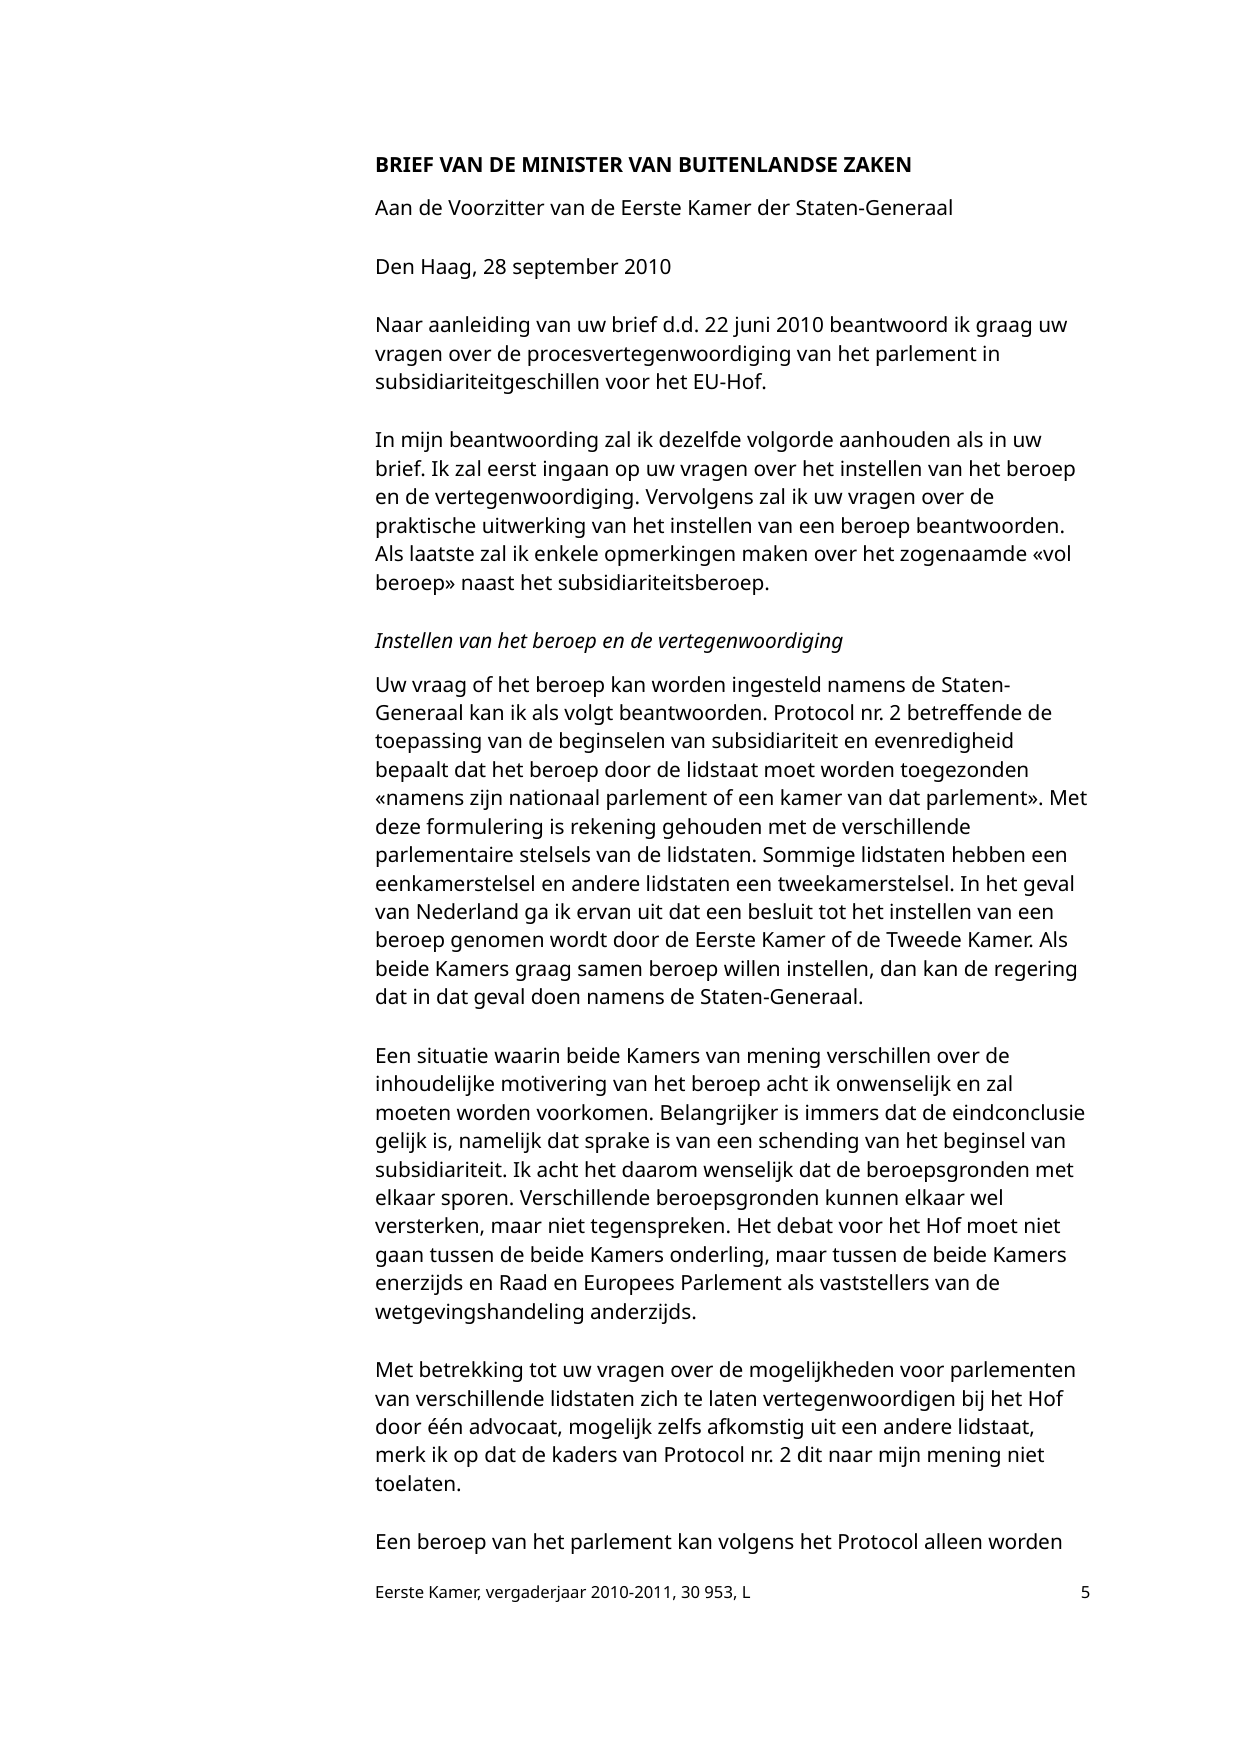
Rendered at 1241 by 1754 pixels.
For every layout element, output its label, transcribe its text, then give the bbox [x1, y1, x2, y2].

text BRIEF VAN DE MINISTER VAN BUITENLANDSE ZAKEN [375, 150, 1090, 178]
text Den Haag, 28 september 2010 [375, 252, 1090, 280]
text Aan de Voorzitter van de Eerste Kamer der Staten-Generaal [375, 193, 1090, 222]
text Een situatie waarin beide Kamers van mening verschillen over de inhoudelijke motivering van het beroep acht ik onwenselijk en zal moeten worden voorkomen. Belangrijker is immers dat de eindconclusie gelijk is, namelijk dat sprake is van een schending van het beginsel van subsidiariteit. Ik acht het daarom wenselijk dat de beroepsgronden met elkaar sporen. Verschillende beroepsgronden kunnen elkaar wel versterken, maar niet tegenspreken. Het debat voor het Hof moet niet gaan tussen de beide Kamers onderling, maar tussen de beide Kamers enerzijds en Raad en Europees Parlement als vaststellers van de wetgevingshandeling anderzijds. [375, 1041, 1090, 1325]
text Naar aanleiding van uw brief d.d. 22 juni 2010 beantwoord ik graag uw vragen over de procesvertegenwoordiging van het parlement in subsidiariteitgeschillen voor het EU-Hof. [375, 310, 1090, 396]
text Instellen van het beroep en de vertegenwoordiging [375, 626, 1090, 655]
text Een beroep van het parlement kan volgens het Protocol alleen worden [375, 1527, 1090, 1556]
text Met betrekking tot uw vragen over de mogelijkheden voor parlementen van verschillende lidstaten zich te laten vertegenwoordigen bij het Hof door één advocaat, mogelijk zelfs afkomstig uit een andere lidstaat, merk ik op dat de kaders van Protocol nr. 2 dit naar mijn mening niet toelaten. [375, 1355, 1090, 1497]
text Uw vraag of het beroep kan worden ingesteld namens de Staten-Generaal kan ik als volgt beantwoorden. Protocol nr. 2 betreffende de toepassing van de beginselen van subsidiariteit en evenredigheid bepaalt dat het beroep door de lidstaat moet worden toegezonden «namens zijn nationaal parlement of een kamer van dat parlement». Met deze formulering is rekening gehouden met de verschillende parlementaire stelsels van de lidstaten. Sommige lidstaten hebben een eenkamerstelsel en andere lidstaten een tweekamerstelsel. In het geval van Nederland ga ik ervan uit dat een besluit tot het instellen van een beroep genomen wordt door de Eerste Kamer of de Tweede Kamer. Als beide Kamers graag samen beroep willen instellen, dan kan de regering dat in dat geval doen namens de Staten-Generaal. [375, 670, 1090, 1011]
text In mijn beantwoording zal ik dezelfde volgorde aanhouden als in uw brief. Ik zal eerst ingaan op uw vragen over het instellen van het beroep en de vertegenwoordiging. Vervolgens zal ik uw vragen over de praktische uitwerking van het instellen van een beroep beantwoorden. Als laatste zal ik enkele opmerkingen maken over het zogenaamde «vol beroep» naast het subsidiariteitsberoep. [375, 426, 1090, 596]
